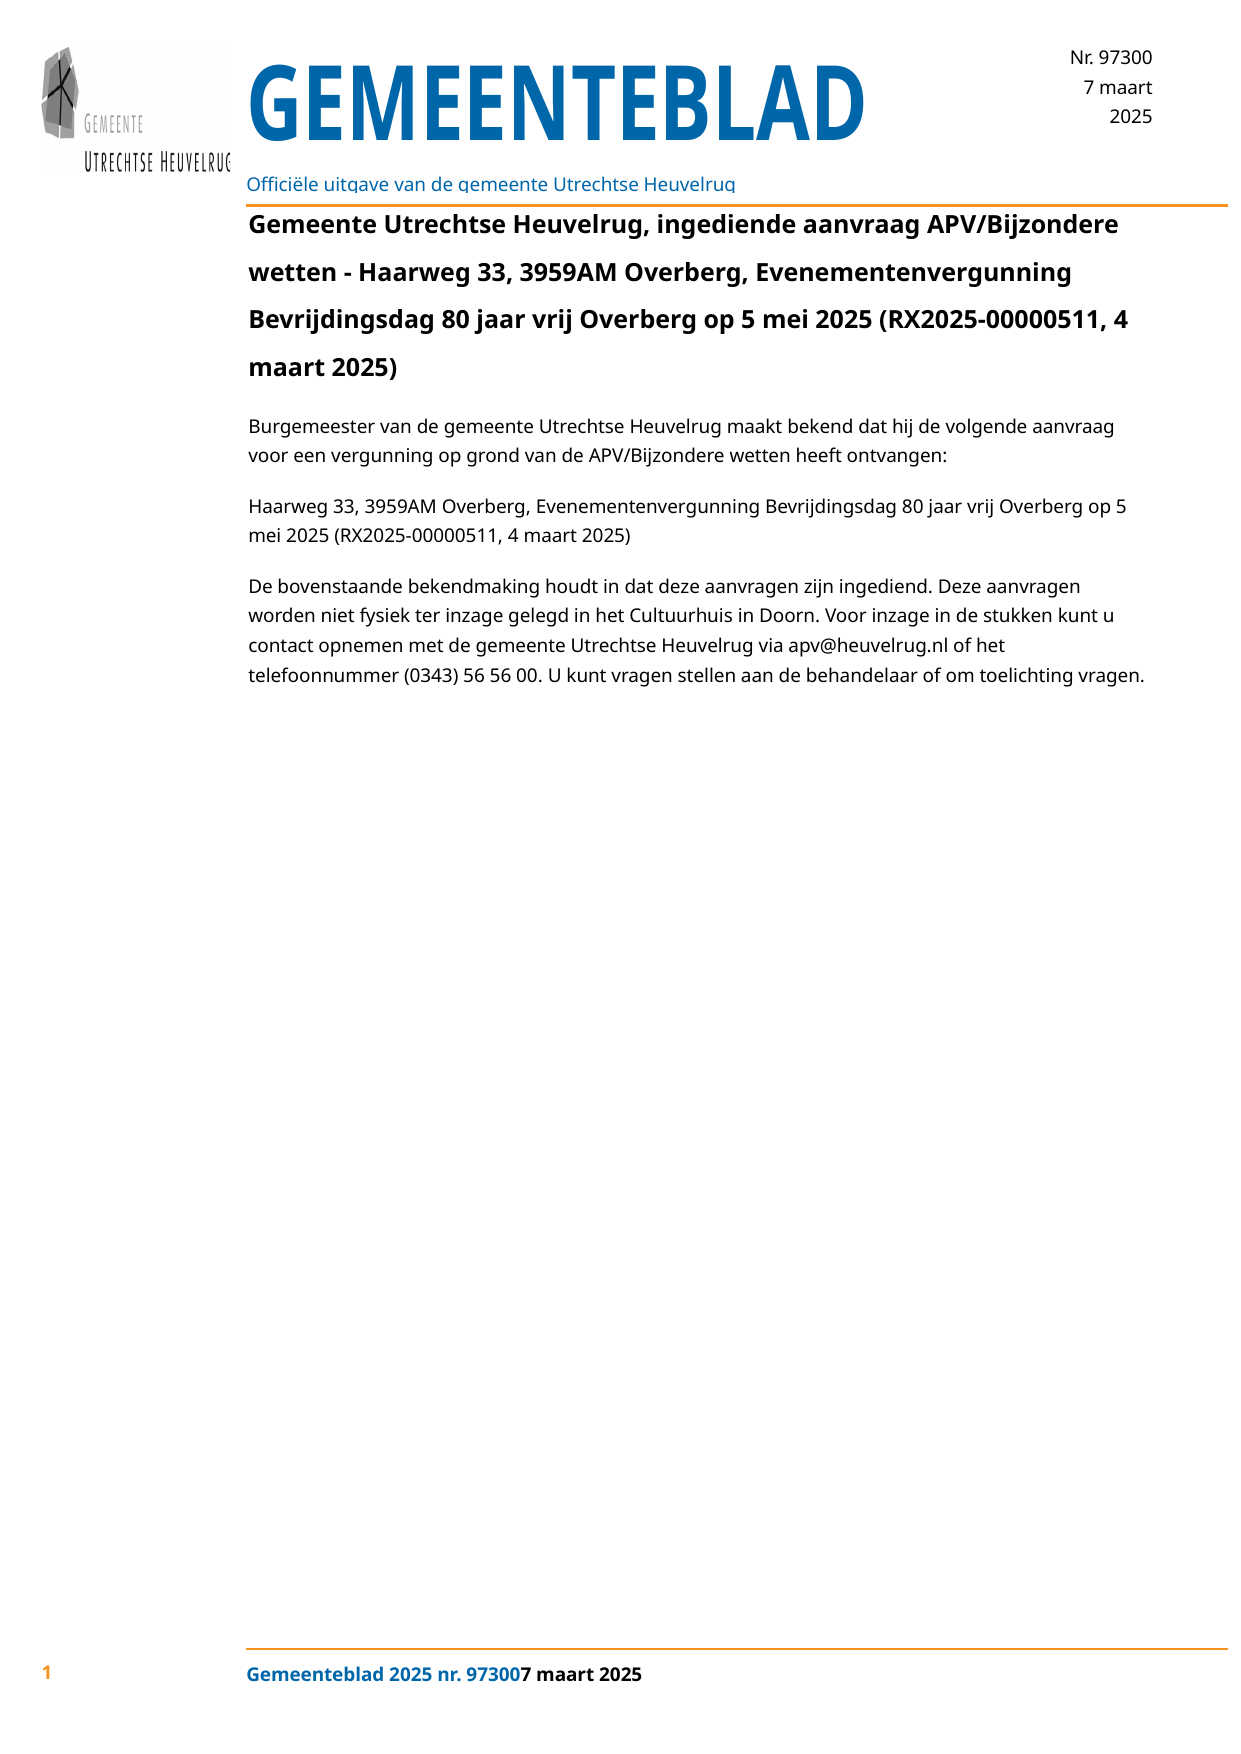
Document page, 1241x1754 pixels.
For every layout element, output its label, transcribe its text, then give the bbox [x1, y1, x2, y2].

text Haarweg 33, 3959AM Overberg, Evenementenvergunning Bevrijdingsdag 80 jaar vrij Overberg op 5 mei 2025 (RX2025-00000511, 4 maart 2025) [248, 493, 1152, 548]
text De bovenstaande bekendmaking houdt in dat deze aanvragen zijn ingediend. Deze aanvragen worden niet fysiek ter inzage gelegd in het Cultuurhuis in Doorn. Voor inzage in de stukken kunt u contact opnemen met de gemeente Utrechtse Heuvelrug via apv@heuvelrug.nl of het telefoonnummer (0343) 56 56 00. U kunt vragen stellen aan de behandelaar of om toelichting vragen. [248, 573, 1152, 688]
text Gemeente Utrechtse Heuvelrug, ingediende aanvraag APV/Bijzondere wetten - Haarweg 33, 3959AM Overberg, Evenementenvergunning Bevrijdingsdag 80 jaar vrij Overberg op 5 mei 2025 (RX2025-00000511, 4 maart 2025) [248, 207, 1152, 384]
text Burgemeester van de gemeente Utrechtse Heuvelrug maakt bekend dat hij de volgende aanvraag voor een vergunning op grond van de APV/Bijzondere wetten heeft ontvangen: [248, 413, 1152, 468]
picture [41, 47, 231, 172]
